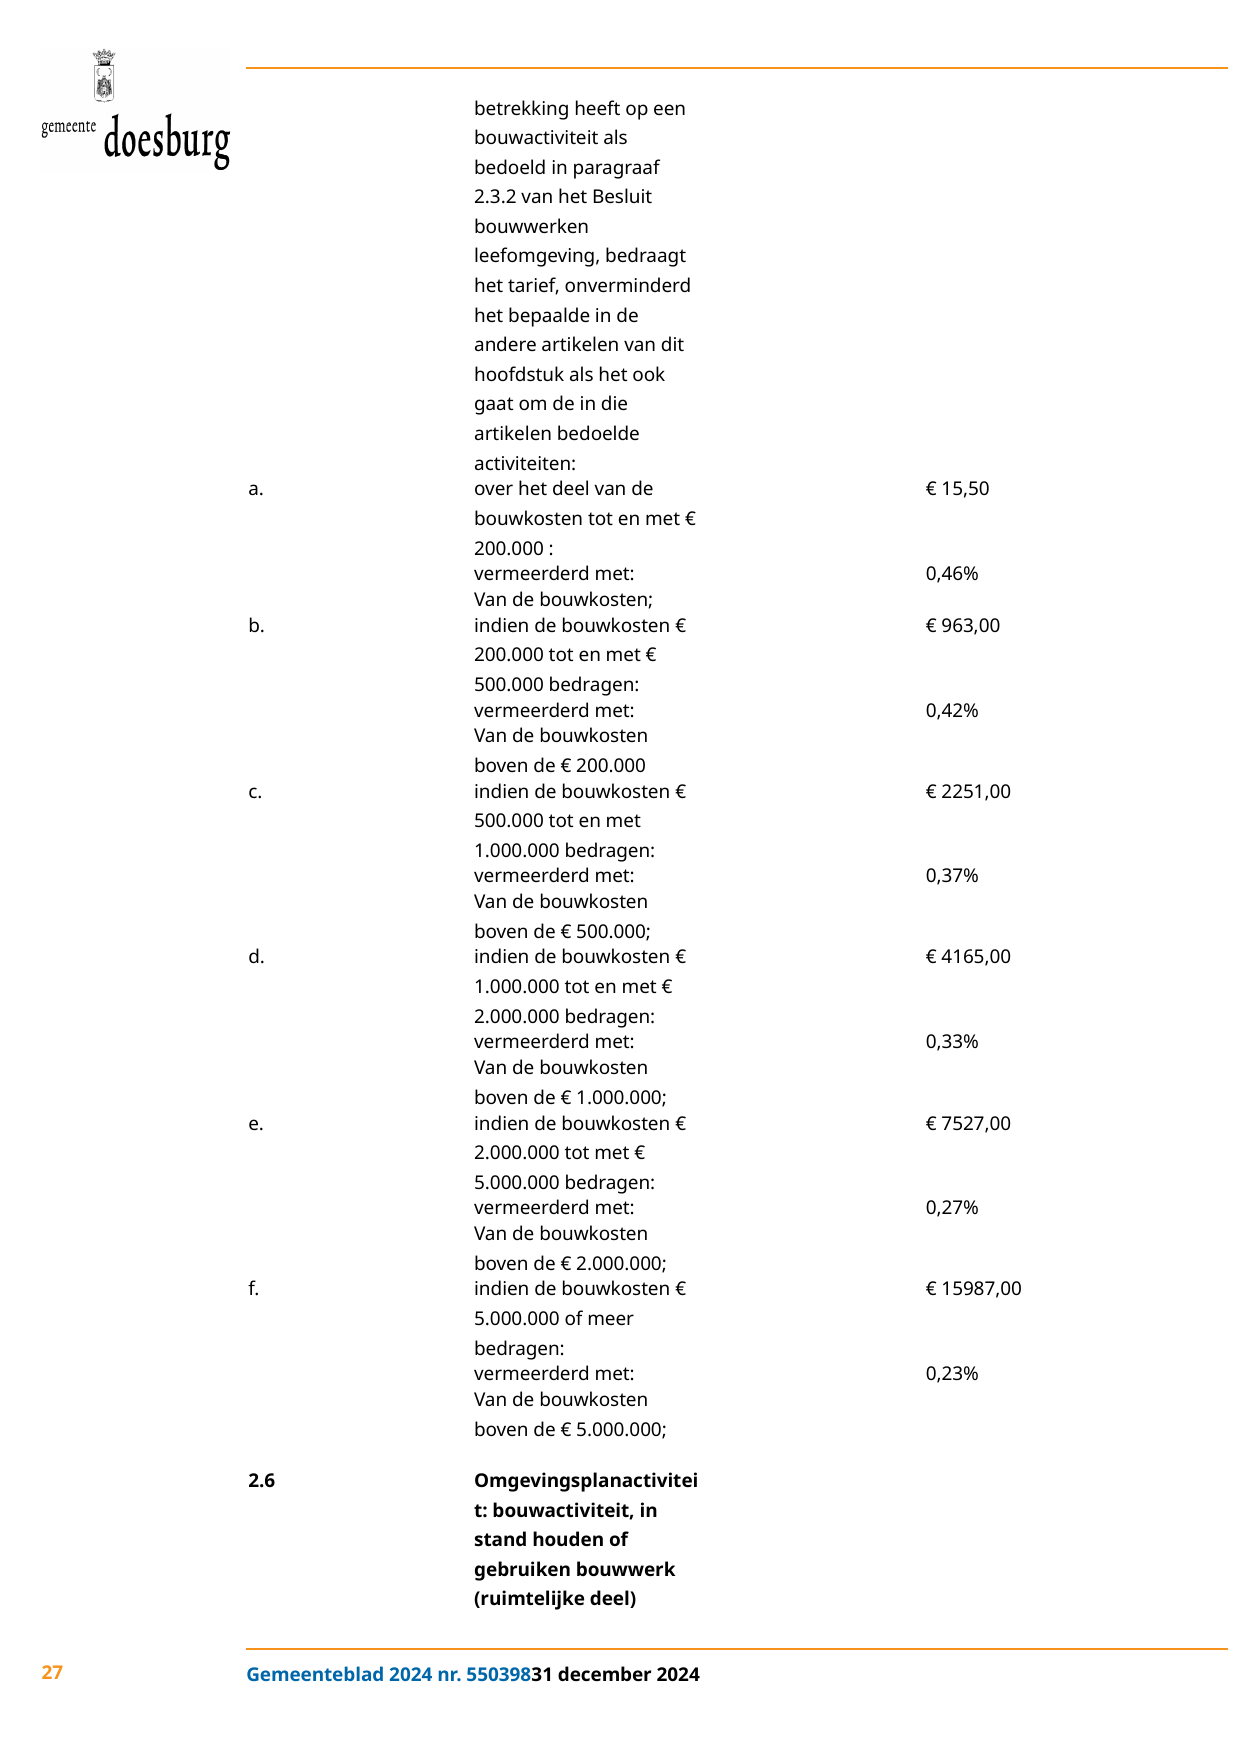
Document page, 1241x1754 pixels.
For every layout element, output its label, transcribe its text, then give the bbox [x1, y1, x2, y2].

table_cell [926, 1467, 1152, 1611]
table_cell indien de bouwkosten € 200.000 tot en met € 500.000 bedragen: [474, 612, 700, 697]
table_cell € 15987,00 [926, 1276, 1152, 1361]
table_cell [700, 778, 926, 863]
table_cell 0,46% [926, 560, 1152, 586]
table_cell € 4165,00 [926, 944, 1152, 1029]
table_cell 0,33% [926, 1029, 1152, 1054]
table_cell [248, 1029, 474, 1054]
table_cell [700, 1361, 926, 1386]
table_cell [248, 560, 474, 586]
table_cell € 7527,00 [926, 1110, 1152, 1194]
table_cell vermeerderd met: [474, 863, 700, 888]
table_cell [248, 697, 474, 722]
table_cell [248, 586, 474, 612]
table_cell [926, 95, 1152, 476]
table_cell vermeerderd met: [474, 1029, 700, 1054]
table_cell [926, 1386, 1152, 1442]
table_cell [248, 95, 474, 476]
table_cell [700, 1220, 926, 1276]
table_cell Van de bouwkosten boven de € 2.000.000; [474, 1220, 700, 1276]
table_cell 2.6 [248, 1467, 474, 1611]
table_cell [700, 697, 926, 722]
table_cell [926, 1220, 1152, 1276]
table_cell [926, 1442, 1152, 1467]
table_cell [248, 723, 474, 778]
table_cell vermeerderd met: [474, 697, 700, 722]
table_cell vermeerderd met: [474, 1195, 700, 1220]
table_cell [474, 1442, 700, 1467]
table_cell indien de bouwkosten € 2.000.000 tot met € 5.000.000 bedragen: [474, 1110, 700, 1194]
table_cell [700, 1442, 926, 1467]
table_cell [700, 863, 926, 888]
table_cell [248, 1054, 474, 1110]
table_cell Van de bouwkosten boven de € 5.000.000; [474, 1386, 700, 1442]
table_cell over het deel van de bouwkosten tot en met € 200.000 : [474, 476, 700, 560]
table_cell c. [248, 778, 474, 863]
table_cell b. [248, 612, 474, 697]
table_cell [926, 1054, 1152, 1110]
table_cell 0,27% [926, 1195, 1152, 1220]
table_cell € 2251,00 [926, 778, 1152, 863]
table_cell betrekking heeft op een bouwactiviteit als bedoeld in paragraaf 2.3.2 van het Besluit bouwwerken leefomgeving, bedraagt het tarief, onverminderd het bepaalde in de andere artikelen van dit hoofdstuk als het ook gaat om de in die artikelen bedoelde activiteiten: [474, 95, 700, 476]
table_cell [248, 863, 474, 888]
table_cell [248, 1442, 474, 1467]
table_cell f. [248, 1276, 474, 1361]
table_cell indien de bouwkosten € 1.000.000 tot en met € 2.000.000 bedragen: [474, 944, 700, 1029]
table_cell [248, 1386, 474, 1442]
table_cell a. [248, 476, 474, 560]
table_cell [700, 1110, 926, 1194]
table_cell [926, 586, 1152, 612]
table_cell [700, 889, 926, 944]
table_cell [700, 1386, 926, 1442]
table_cell [700, 1276, 926, 1361]
table_cell [700, 560, 926, 586]
table_cell [926, 889, 1152, 944]
table_cell Van de bouwkosten boven de € 1.000.000; [474, 1054, 700, 1110]
table_cell Omgevingsplanactiviteit: bouwactiviteit, in stand houden of gebruiken bouwwerk (ruimtelijke deel) [474, 1467, 700, 1611]
table_cell [700, 723, 926, 778]
table_cell [248, 889, 474, 944]
table_cell 0,23% [926, 1361, 1152, 1386]
table_cell [926, 723, 1152, 778]
table_cell vermeerderd met: [474, 560, 700, 586]
table_cell Van de bouwkosten boven de € 500.000; [474, 889, 700, 944]
table_cell indien de bouwkosten € 5.000.000 of meer bedragen: [474, 1276, 700, 1361]
table_cell [248, 1361, 474, 1386]
table_cell [700, 1195, 926, 1220]
table_cell [248, 1220, 474, 1276]
picture [41, 47, 231, 172]
table_cell e. [248, 1110, 474, 1194]
table_cell [700, 1467, 926, 1611]
table_cell d. [248, 944, 474, 1029]
table_cell 0,37% [926, 863, 1152, 888]
table_cell [700, 476, 926, 560]
table_cell Van de bouwkosten boven de € 200.000 [474, 723, 700, 778]
table_cell [700, 612, 926, 697]
table_cell € 15,50 [926, 476, 1152, 560]
table_cell indien de bouwkosten € 500.000 tot en met 1.000.000 bedragen: [474, 778, 700, 863]
table_cell [700, 95, 926, 476]
table_cell € 963,00 [926, 612, 1152, 697]
table_cell [700, 1029, 926, 1054]
table_cell [700, 1054, 926, 1110]
table_cell [248, 1195, 474, 1220]
table_cell Van de bouwkosten; [474, 586, 700, 612]
table_cell vermeerderd met: [474, 1361, 700, 1386]
table_cell 0,42% [926, 697, 1152, 722]
table_cell [700, 586, 926, 612]
table_cell [700, 944, 926, 1029]
